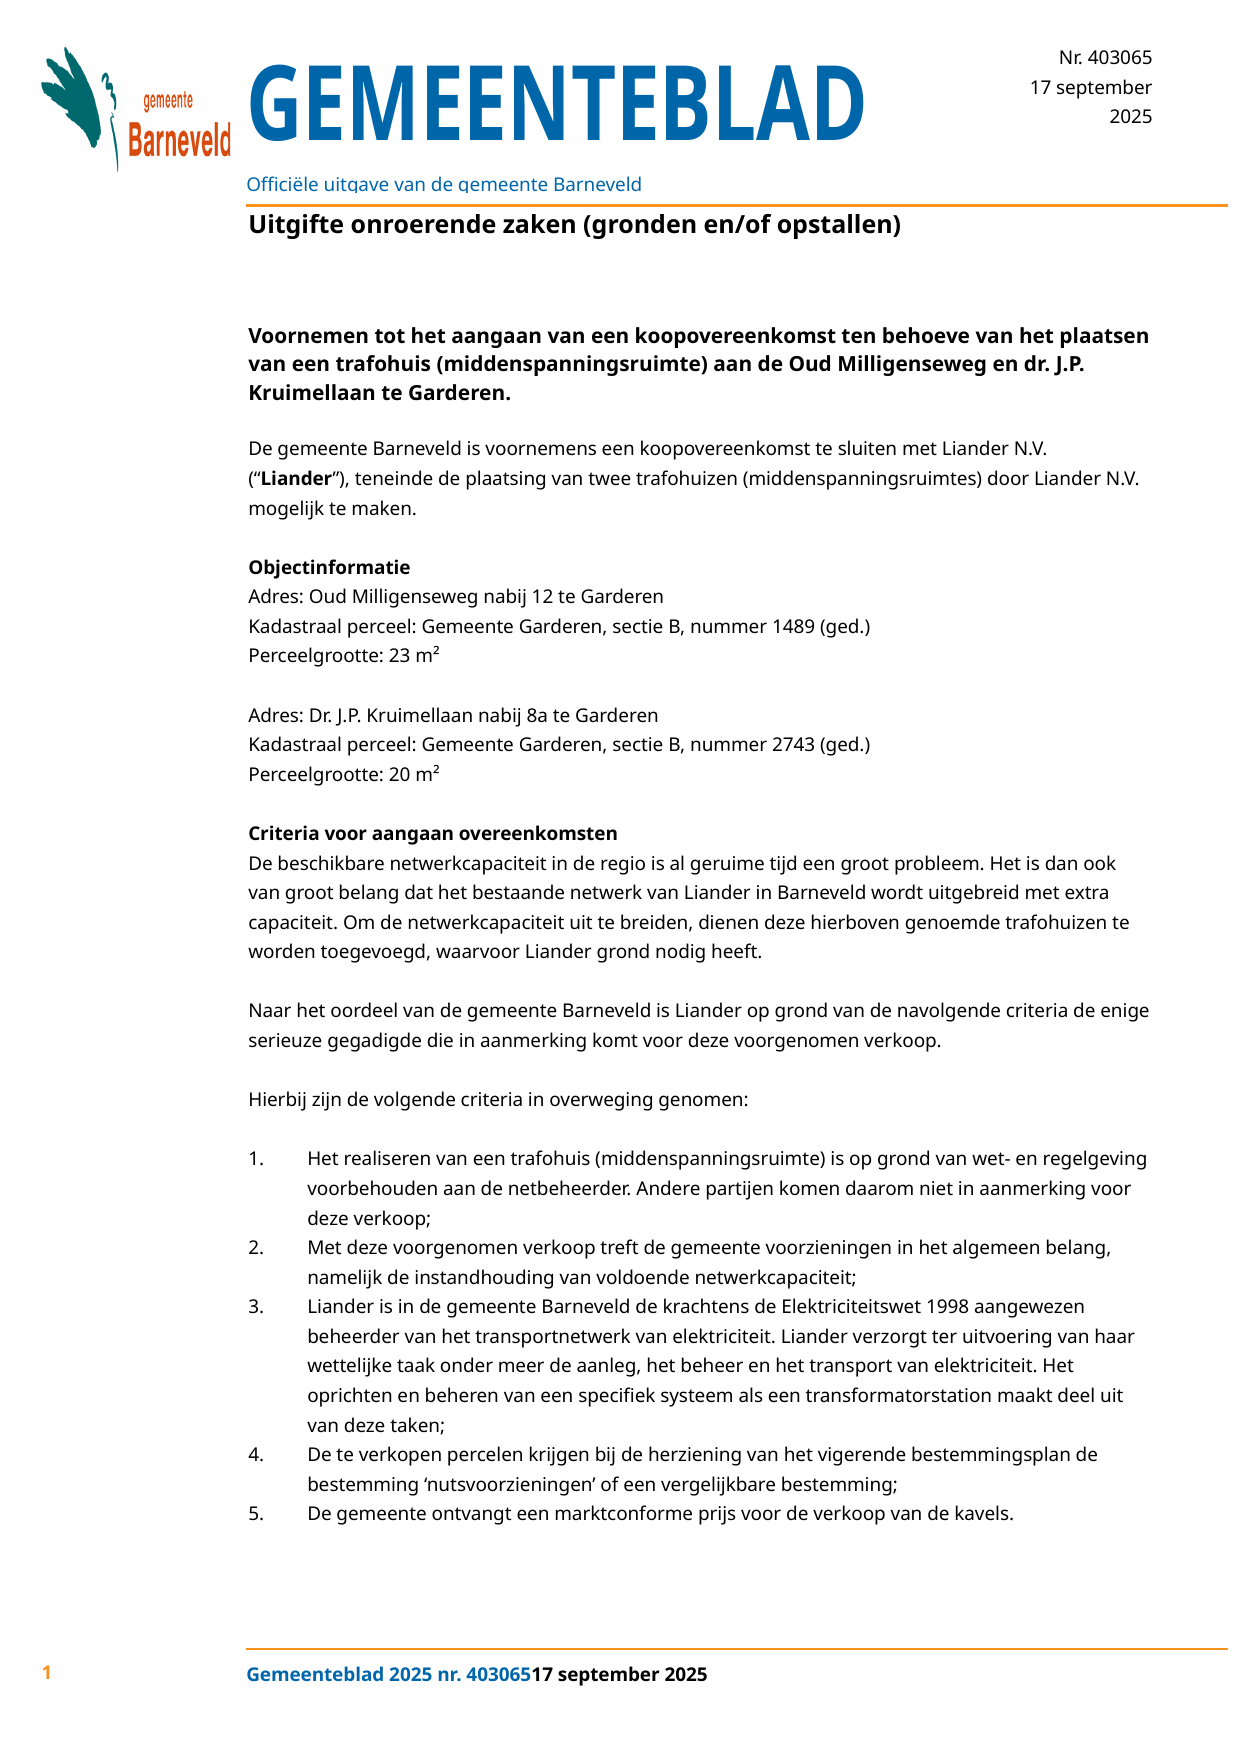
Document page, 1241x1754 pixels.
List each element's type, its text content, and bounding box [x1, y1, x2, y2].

text Perceelgrootte: 20 m² [248, 761, 1152, 787]
text Uitgifte onroerende zaken (gronden en/of opstallen) [248, 207, 1152, 241]
text Objectinformatie [248, 554, 1152, 580]
text De beschikbare netwerkcapaciteit in de regio is al geruime tijd een groot probleem. Het is dan ook van groot belang dat het bestaande netwerk van Liander in Barneveld wordt uitgebreid met extra capaciteit. Om de netwerkcapaciteit uit te breiden, dienen deze hierboven genoemde trafohuizen te worden toegevoegd, waarvoor Liander grond nodig heeft. [248, 850, 1152, 964]
text Adres: Oud Milligenseweg nabij 12 te Garderen [248, 583, 1152, 609]
text Voornemen tot het aangaan van een koopovereenkomst ten behoeve van het plaatsen van een trafohuis (middenspanningsruimte) aan de Oud Milligenseweg en dr. J.P. Kruimellaan te Garderen. [248, 321, 1152, 406]
text Perceelgrootte: 23 m² [248, 643, 1152, 668]
list Met deze voorgenomen verkoop treft de gemeente voorzieningen in het algemeen belang, namelijk de instandhouding van voldoende netwerkcapaciteit; [248, 1234, 1152, 1290]
list De gemeente ontvangt een marktconforme prijs voor de verkoop van de kavels. [248, 1501, 1152, 1526]
list Liander is in de gemeente Barneveld de krachtens de Elektriciteitswet 1998 aangewezen beheerder van het transportnetwerk van elektriciteit. Liander verzorgt ter uitvoering van haar wettelijke taak onder meer de aanleg, het beheer en het transport van elektriciteit. Het oprichten en beheren van een specifiek systeem als een transformatorstation maakt deel uit van deze taken; [248, 1293, 1152, 1438]
text De gemeente Barneveld is voornemens een koopovereenkomst te sluiten met Liander N.V. (“Liander”), teneinde de plaatsing van twee trafohuizen (middenspanningsruimtes) door Liander N.V. mogelijk te maken. [248, 436, 1152, 521]
text Naar het oordeel van de gemeente Barneveld is Liander op grond van de navolgende criteria de enige serieuze gegadigde die in aanmerking komt voor deze voorgenomen verkoop. [248, 998, 1152, 1053]
text Criteria voor aangaan overeenkomsten [248, 820, 1152, 846]
text Kadastraal perceel: Gemeente Garderen, sectie B, nummer 2743 (ged.) [248, 731, 1152, 757]
picture [41, 47, 231, 172]
text Hierbij zijn de volgende criteria in overweging genomen: [248, 1086, 1152, 1112]
text Kadastraal perceel: Gemeente Garderen, sectie B, nummer 1489 (ged.) [248, 613, 1152, 639]
list Het realiseren van een trafohuis (middenspanningsruimte) is op grond van wet- en regelgeving voorbehouden aan de netbeheerder. Andere partijen komen daarom niet in aanmerking voor deze verkoop; [248, 1146, 1152, 1231]
list De te verkopen percelen krijgen bij de herziening van het vigerende bestemmingsplan de bestemming ‘nutsvoorzieningen’ of een vergelijkbare bestemming; [248, 1441, 1152, 1497]
text Adres: Dr. J.P. Kruimellaan nabij 8a te Garderen [248, 702, 1152, 728]
